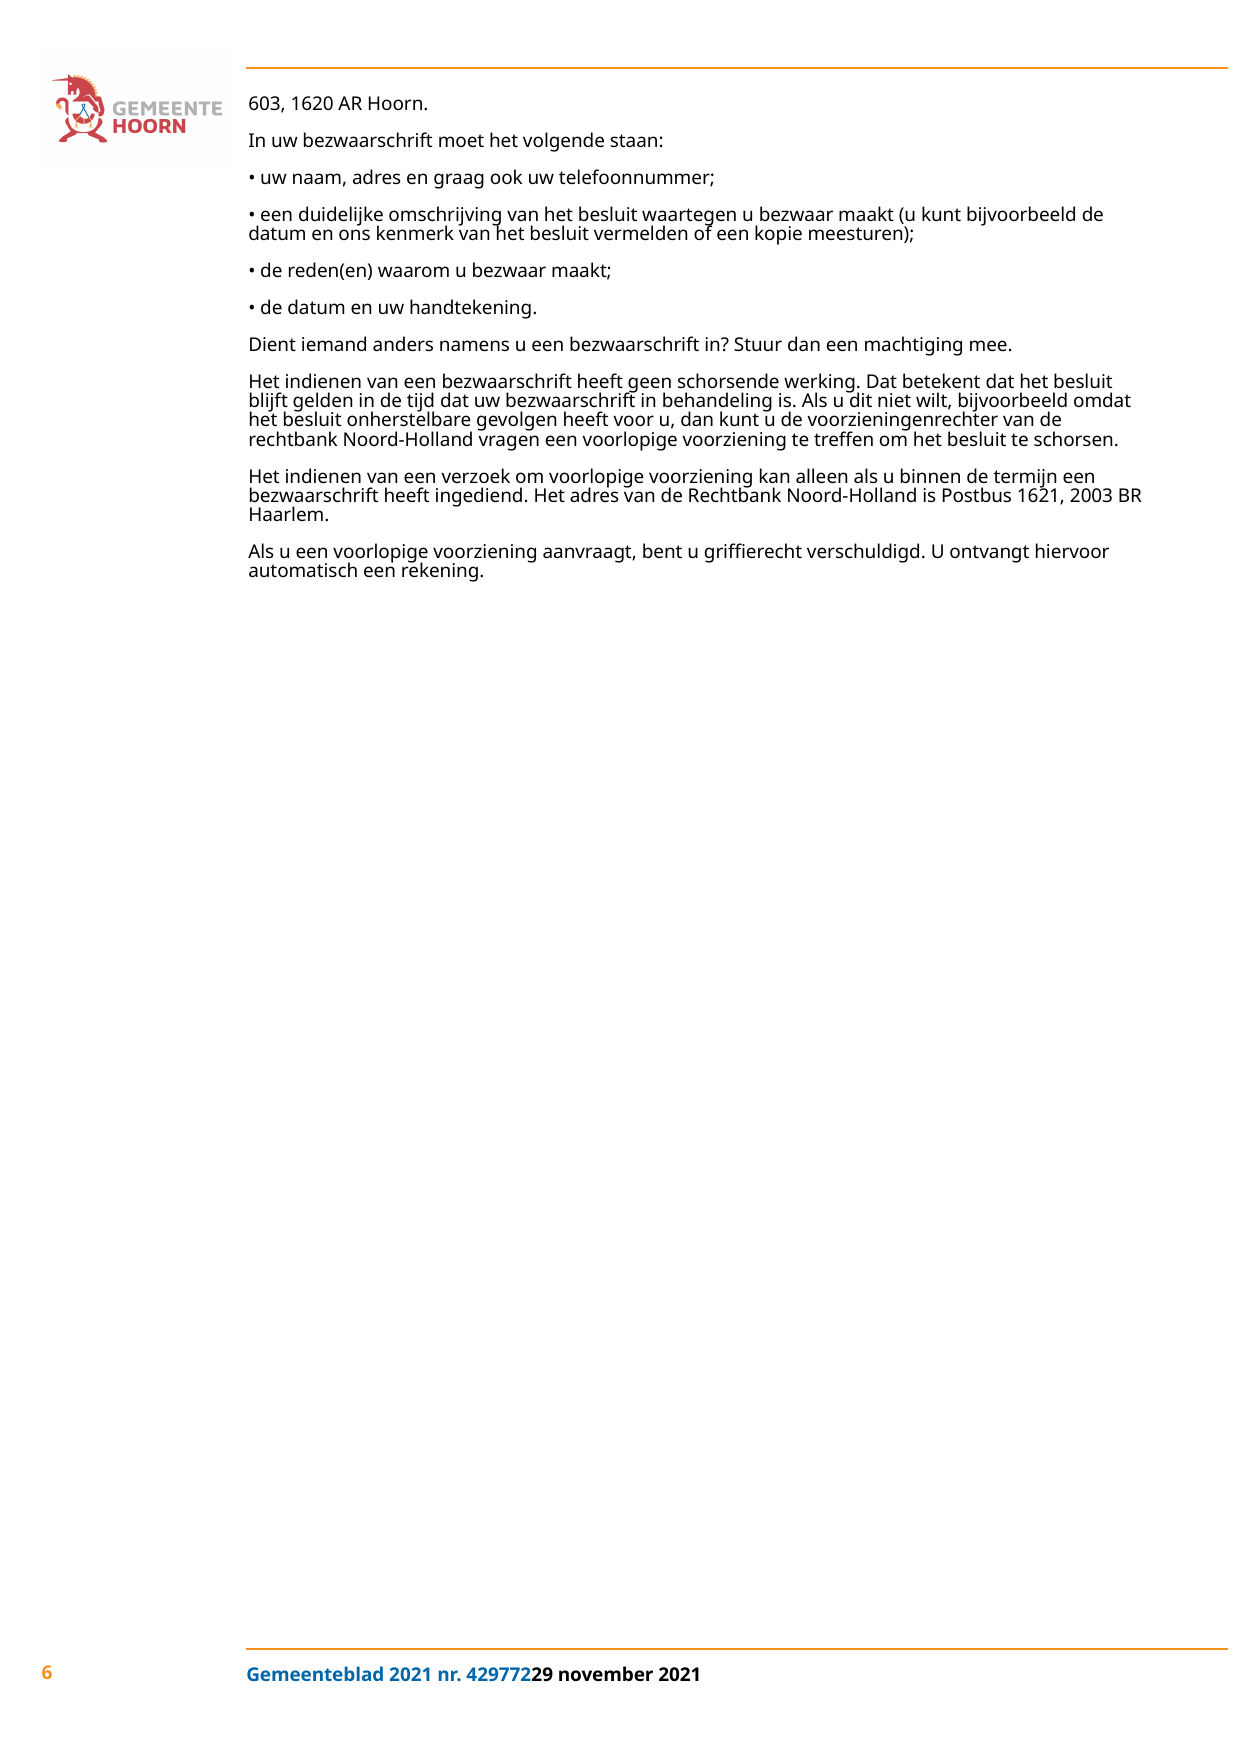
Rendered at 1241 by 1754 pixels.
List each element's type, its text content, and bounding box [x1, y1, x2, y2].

text • uw naam, adres en graag ook uw telefoonnummer; [248, 169, 1152, 188]
text Het indienen van een verzoek om voorlopige voorziening kan alleen als u binnen de termijn een bezwaarschrift heeft ingediend. Het adres van de Rechtbank Noord-Holland is Postbus 1621, 2003 BR Haarlem. [248, 468, 1152, 526]
text In uw bezwaarschrift moet het volgende staan: [248, 132, 1152, 151]
text Dient iemand anders namens u een bezwaarschrift in? Stuur dan een machtiging mee. [248, 336, 1152, 355]
picture [41, 47, 231, 172]
text • de datum en uw handtekening. [248, 299, 1152, 318]
text 603, 1620 AR Hoorn. [248, 95, 1152, 114]
text Als u een voorlopige voorziening aanvraagt, bent u griffierecht verschuldigd. U ontvangt hiervoor automatisch een rekening. [248, 543, 1152, 582]
text • een duidelijke omschrijving van het besluit waartegen u bezwaar maakt (u kunt bijvoorbeeld de datum en ons kenmerk van het besluit vermelden of een kopie meesturen); [248, 206, 1152, 244]
text Het indienen van een bezwaarschrift heeft geen schorsende werking. Dat betekent dat het besluit blijft gelden in de tijd dat uw bezwaarschrift in behandeling is. Als u dit niet wilt, bijvoorbeeld omdat het besluit onherstelbare gevolgen heeft voor u, dan kunt u de voorzieningenrechter van de rechtbank Noord-Holland vragen een voorlopige voorziening te treffen om het besluit te schorsen. [248, 373, 1152, 450]
text • de reden(en) waarom u bezwaar maakt; [248, 262, 1152, 281]
